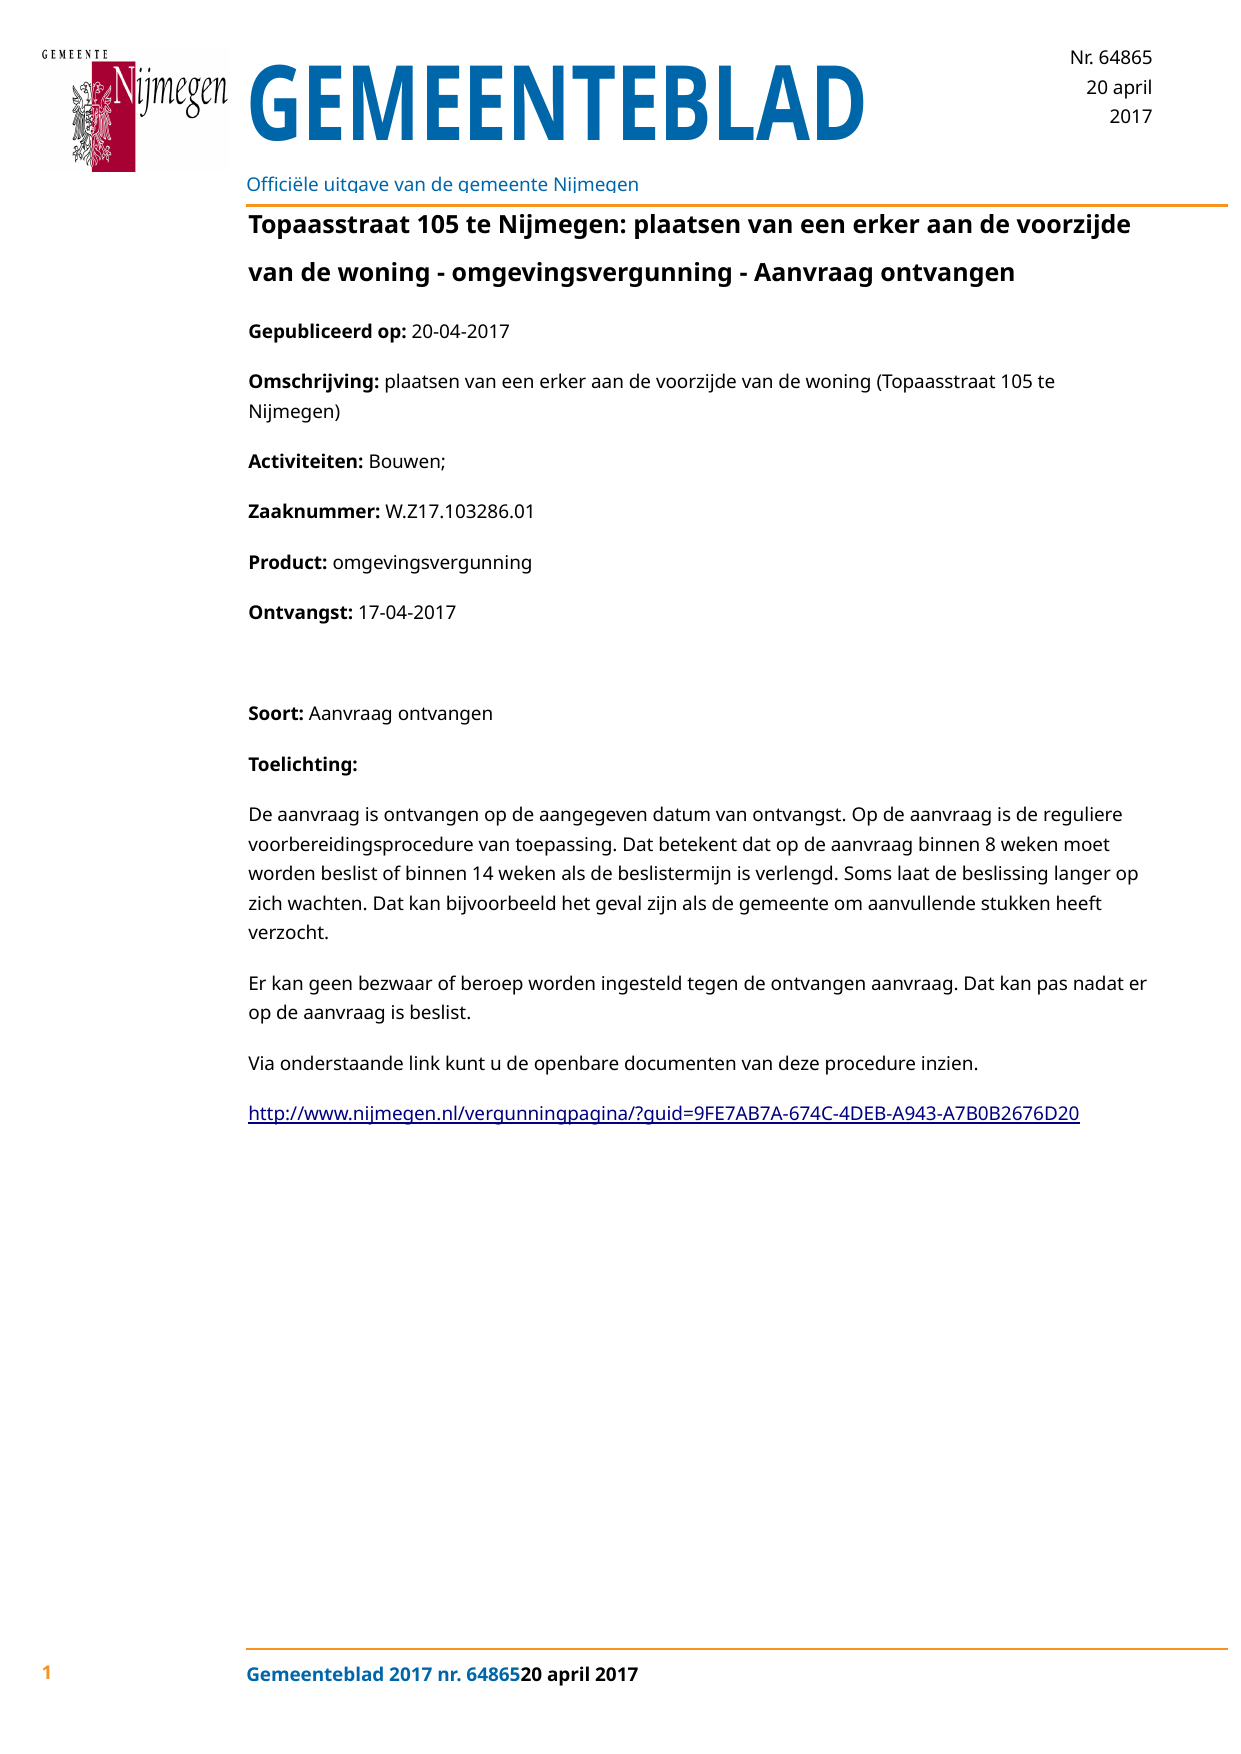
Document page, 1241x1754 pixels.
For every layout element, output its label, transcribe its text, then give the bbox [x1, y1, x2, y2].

text De aanvraag is ontvangen op de aangegeven datum van ontvangst. Op de aanvraag is de reguliere voorbereidingsprocedure van toepassing. Dat betekent dat op de aanvraag binnen 8 weken moet worden beslist of binnen 14 weken als de beslistermijn is verlengd. Soms laat de beslissing langer op zich wachten. Dat kan bijvoorbeeld het geval zijn als de gemeente om aanvullende stukken heeft verzocht. [248, 801, 1152, 945]
text Ontvangst: 17-04-2017 [248, 599, 1152, 625]
picture [41, 47, 231, 172]
text Gepubliceerd op: 20-04-2017 [248, 318, 1152, 344]
text Activiteiten: Bouwen; [248, 448, 1152, 474]
text http://www.nijmegen.nl/vergunningpagina/?guid=9FE7AB7A-674C-4DEB-A943-A7B0B2676D20 [248, 1100, 1152, 1126]
text Zaaknummer: W.Z17.103286.01 [248, 499, 1152, 524]
text Toelichting: [248, 751, 1152, 777]
text Omschrijving: plaatsen van een erker aan de voorzijde van de woning (Topaasstraat 105 te Nijmegen) [248, 368, 1152, 424]
text Topaasstraat 105 te Nijmegen: plaatsen van een erker aan de voorzijde van de woning - omgevingsvergunning - Aanvraag ontvangen [248, 207, 1152, 288]
text Product: omgevingsvergunning [248, 549, 1152, 575]
text Er kan geen bezwaar of beroep worden ingesteld tegen de ontvangen aanvraag. Dat kan pas nadat er op de aanvraag is beslist. [248, 970, 1152, 1025]
text Via onderstaande link kunt u de openbare documenten van deze procedure inzien. [248, 1050, 1152, 1076]
text Soort: Aanvraag ontvangen [248, 700, 1152, 726]
